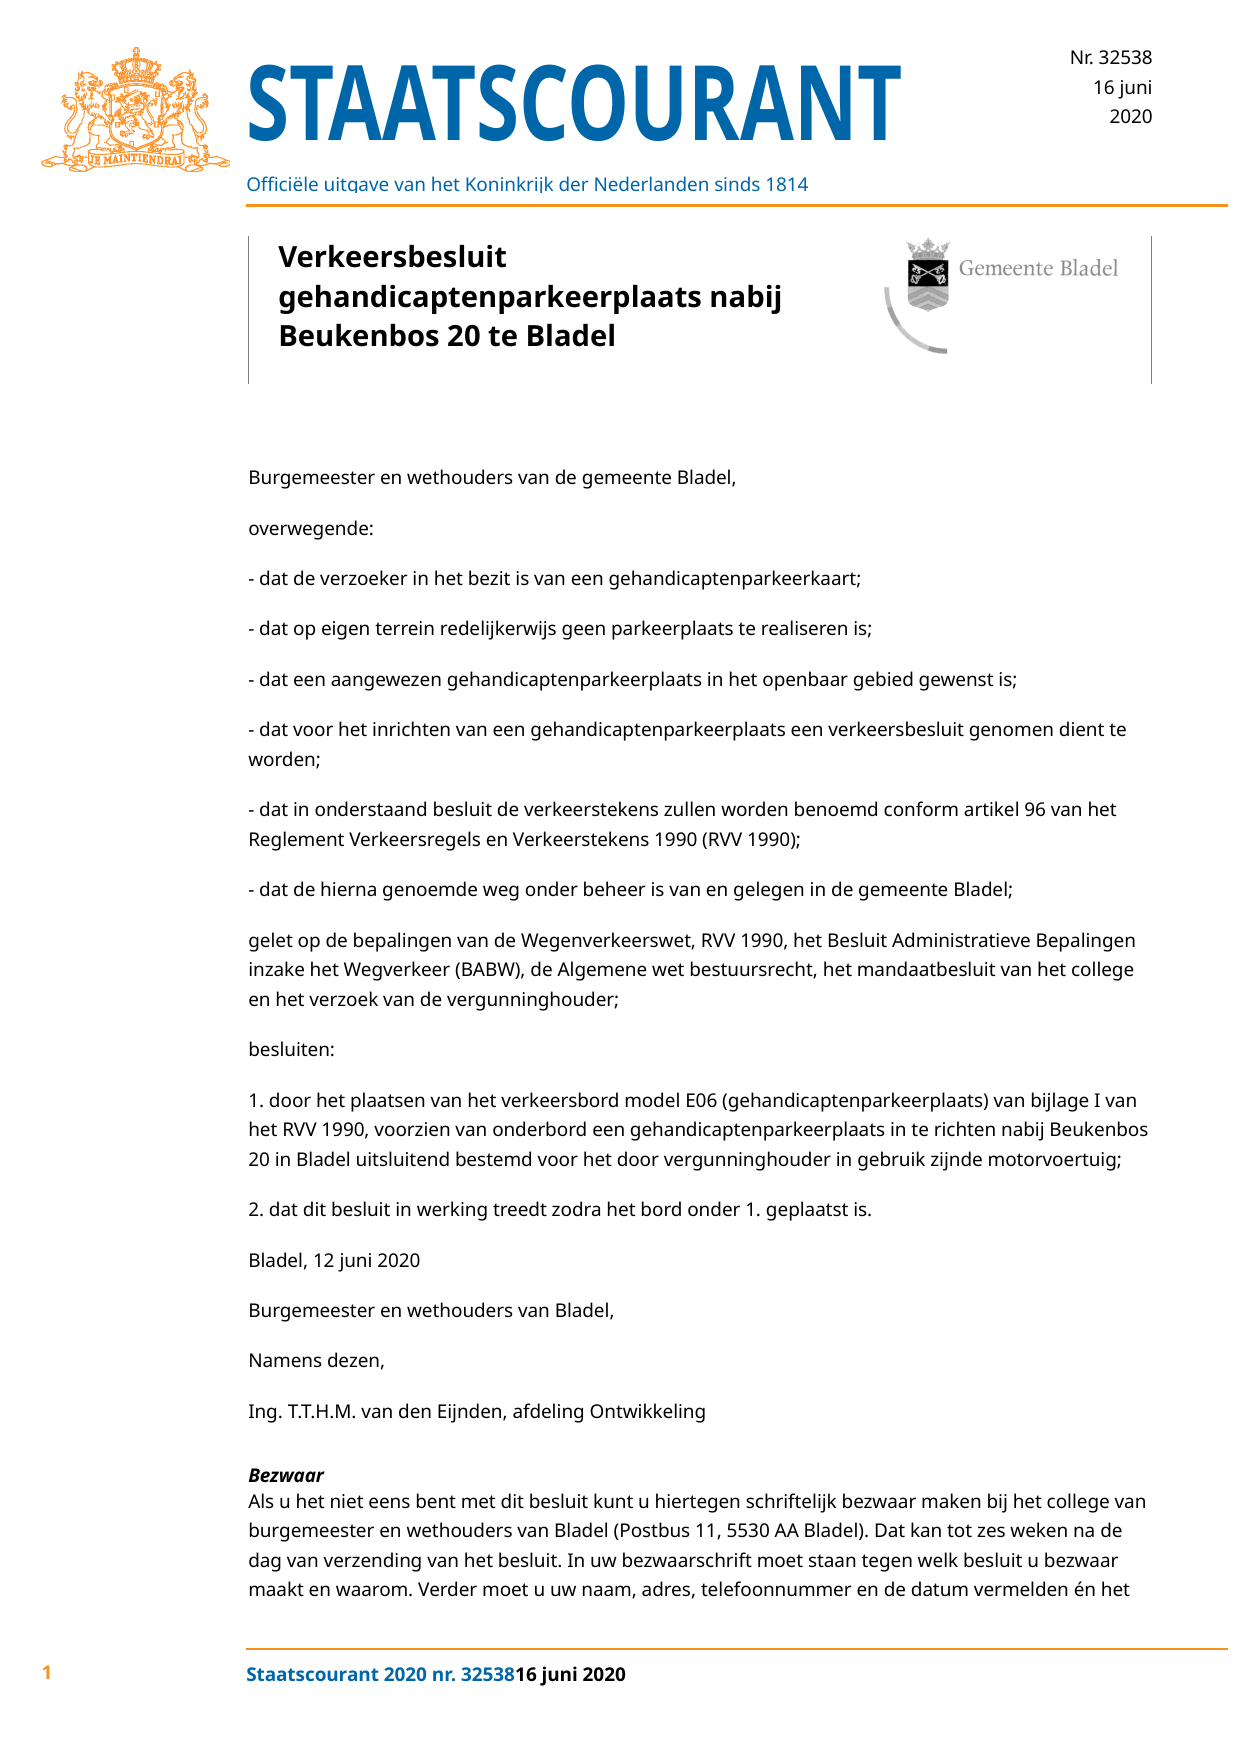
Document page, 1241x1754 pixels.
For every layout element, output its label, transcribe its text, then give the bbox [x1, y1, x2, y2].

text 2. dat dit besluit in werking treedt zodra het bord onder 1. geplaatst is. [248, 1196, 1152, 1222]
text Bladel, 12 juni 2020 [248, 1247, 1152, 1273]
table_header [850, 236, 1151, 384]
text gelet op de bepalingen van de Wegenverkeerswet, RVV 1990, het Besluit Administratieve Bepalingen inzake het Wegverkeer (BABW), de Algemene wet bestuursrecht, het mandaatbesluit van het college en het verzoek van de vergunninghouder; [248, 927, 1152, 1012]
text besluiten: [248, 1036, 1152, 1062]
text Burgemeester en wethouders van de gemeente Bladel, [248, 464, 1152, 490]
picture [41, 47, 231, 172]
text - dat de hierna genoemde weg onder beheer is van en gelegen in de gemeente Bladel; [248, 876, 1152, 902]
text overwegende: [248, 515, 1152, 541]
text - dat op eigen terrein redelijkerwijs geen parkeerplaats te realiseren is; [248, 616, 1152, 641]
text Bezwaar [248, 1462, 1152, 1488]
text - dat de verzoeker in het bezit is van een gehandicaptenparkeerkaart; [248, 565, 1152, 591]
text Namens dezen, [248, 1348, 1152, 1373]
text Burgemeester en wethouders van Bladel, [248, 1297, 1152, 1323]
text - dat in onderstaand besluit de verkeerstekens zullen worden benoemd conform artikel 96 van het Reglement Verkeersregels en Verkeerstekens 1990 (RVV 1990); [248, 796, 1152, 852]
table_header Verkeersbesluit gehandicaptenparkeerplaats nabij Beukenbos 20 te Bladel [249, 236, 850, 384]
text - dat voor het inrichten van een gehandicaptenparkeerplaats een verkeersbesluit genomen dient te worden; [248, 716, 1152, 772]
picture [882, 236, 1119, 355]
text Ing. T.T.H.M. van den Eijnden, afdeling Ontwikkeling [248, 1398, 1152, 1424]
text Als u het niet eens bent met dit besluit kunt u hiertegen schriftelijk bezwaar maken bij het college van burgemeester en wethouders van Bladel (Postbus 11, 5530 AA Bladel). Dat kan tot zes weken na de dag van verzending van het besluit. In uw bezwaarschrift moet staan tegen welk besluit u bezwaar maakt en waarom. Verder moet u uw naam, adres, telefoonnummer en de datum vermelden én het [248, 1488, 1152, 1602]
text 1. door het plaatsen van het verkeersbord model E06 (gehandicaptenparkeerplaats) van bijlage I van het RVV 1990, voorzien van onderbord een gehandicaptenparkeerplaats in te richten nabij Beukenbos 20 in Bladel uitsluitend bestemd voor het door vergunninghouder in gebruik zijnde motorvoertuig; [248, 1087, 1152, 1172]
text - dat een aangewezen gehandicaptenparkeerplaats in het openbaar gebied gewenst is; [248, 666, 1152, 692]
